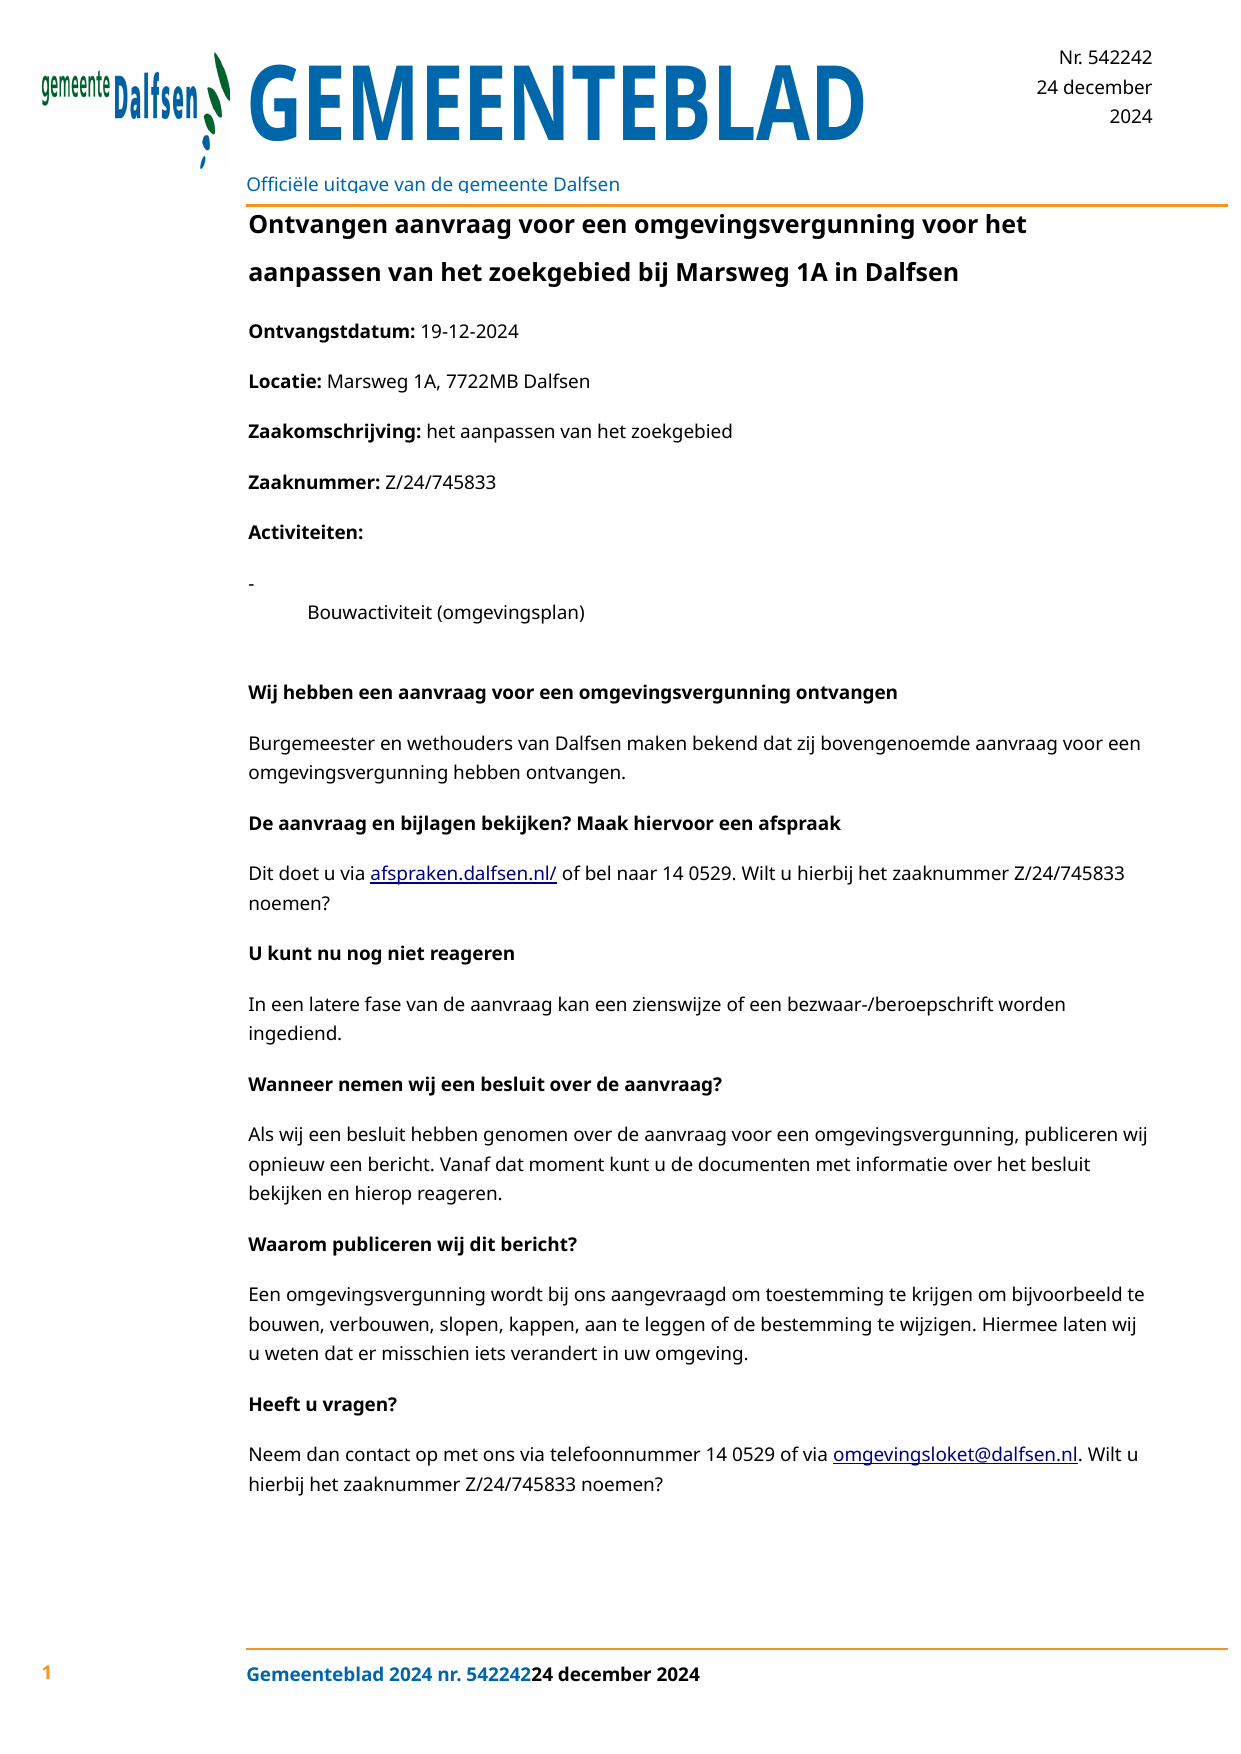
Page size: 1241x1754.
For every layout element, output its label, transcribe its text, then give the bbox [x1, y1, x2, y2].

picture [41, 47, 231, 172]
text De aanvraag en bijlagen bekijken? Maak hiervoor een afspraak [248, 810, 1152, 836]
text Een omgevingsvergunning wordt bij ons aangevraagd om toestemming te krijgen om bijvoorbeeld te bouwen, verbouwen, slopen, kappen, aan te leggen of de bestemming te wijzigen. Hiermee laten wij u weten dat er misschien iets verandert in uw omgeving. [248, 1281, 1152, 1366]
text Waarom publiceren wij dit bericht? [248, 1231, 1152, 1257]
text Neem dan contact op met ons via telefoonnummer 14 0529 of via omgevingsloket@dalfsen.nl. Wilt u hierbij het zaaknummer Z/24/745833 noemen? [248, 1441, 1152, 1497]
text Burgemeester en wethouders van Dalfsen maken bekend dat zij bovengenoemde aanvraag voor een omgevingsvergunning hebben ontvangen. [248, 730, 1152, 785]
text U kunt nu nog niet reageren [248, 940, 1152, 966]
text Wanneer nemen wij een besluit over de aanvraag? [248, 1071, 1152, 1097]
text Als wij een besluit hebben genomen over de aanvraag voor een omgevingsvergunning, publiceren wij opnieuw een bericht. Vanaf dat moment kunt u de documenten met informatie over het besluit bekijken en hierop reageren. [248, 1121, 1152, 1206]
text Locatie: Marsweg 1A, 7722MB Dalfsen [248, 368, 1152, 394]
list Bouwactiviteit (omgevingsplan) [248, 599, 1152, 625]
text Dit doet u via afspraken.dalfsen.nl/ of bel naar 14 0529. Wilt u hierbij het zaaknummer Z/24/745833 noemen? [248, 860, 1152, 916]
text Heeft u vragen? [248, 1391, 1152, 1417]
text In een latere fase van de aanvraag kan een zienswijze of een bezwaar-/beroepschrift worden ingediend. [248, 991, 1152, 1046]
text Ontvangen aanvraag voor een omgevingsvergunning voor het aanpassen van het zoekgebied bij Marsweg 1A in Dalfsen [248, 207, 1152, 288]
text Zaaknummer: Z/24/745833 [248, 469, 1152, 495]
text Wij hebben een aanvraag voor een omgevingsvergunning ontvangen [248, 679, 1152, 705]
text Ontvangstdatum: 19-12-2024 [248, 318, 1152, 344]
text Zaakomschrijving: het aanpassen van het zoekgebied [248, 419, 1152, 444]
text Activiteiten: [248, 519, 1152, 545]
